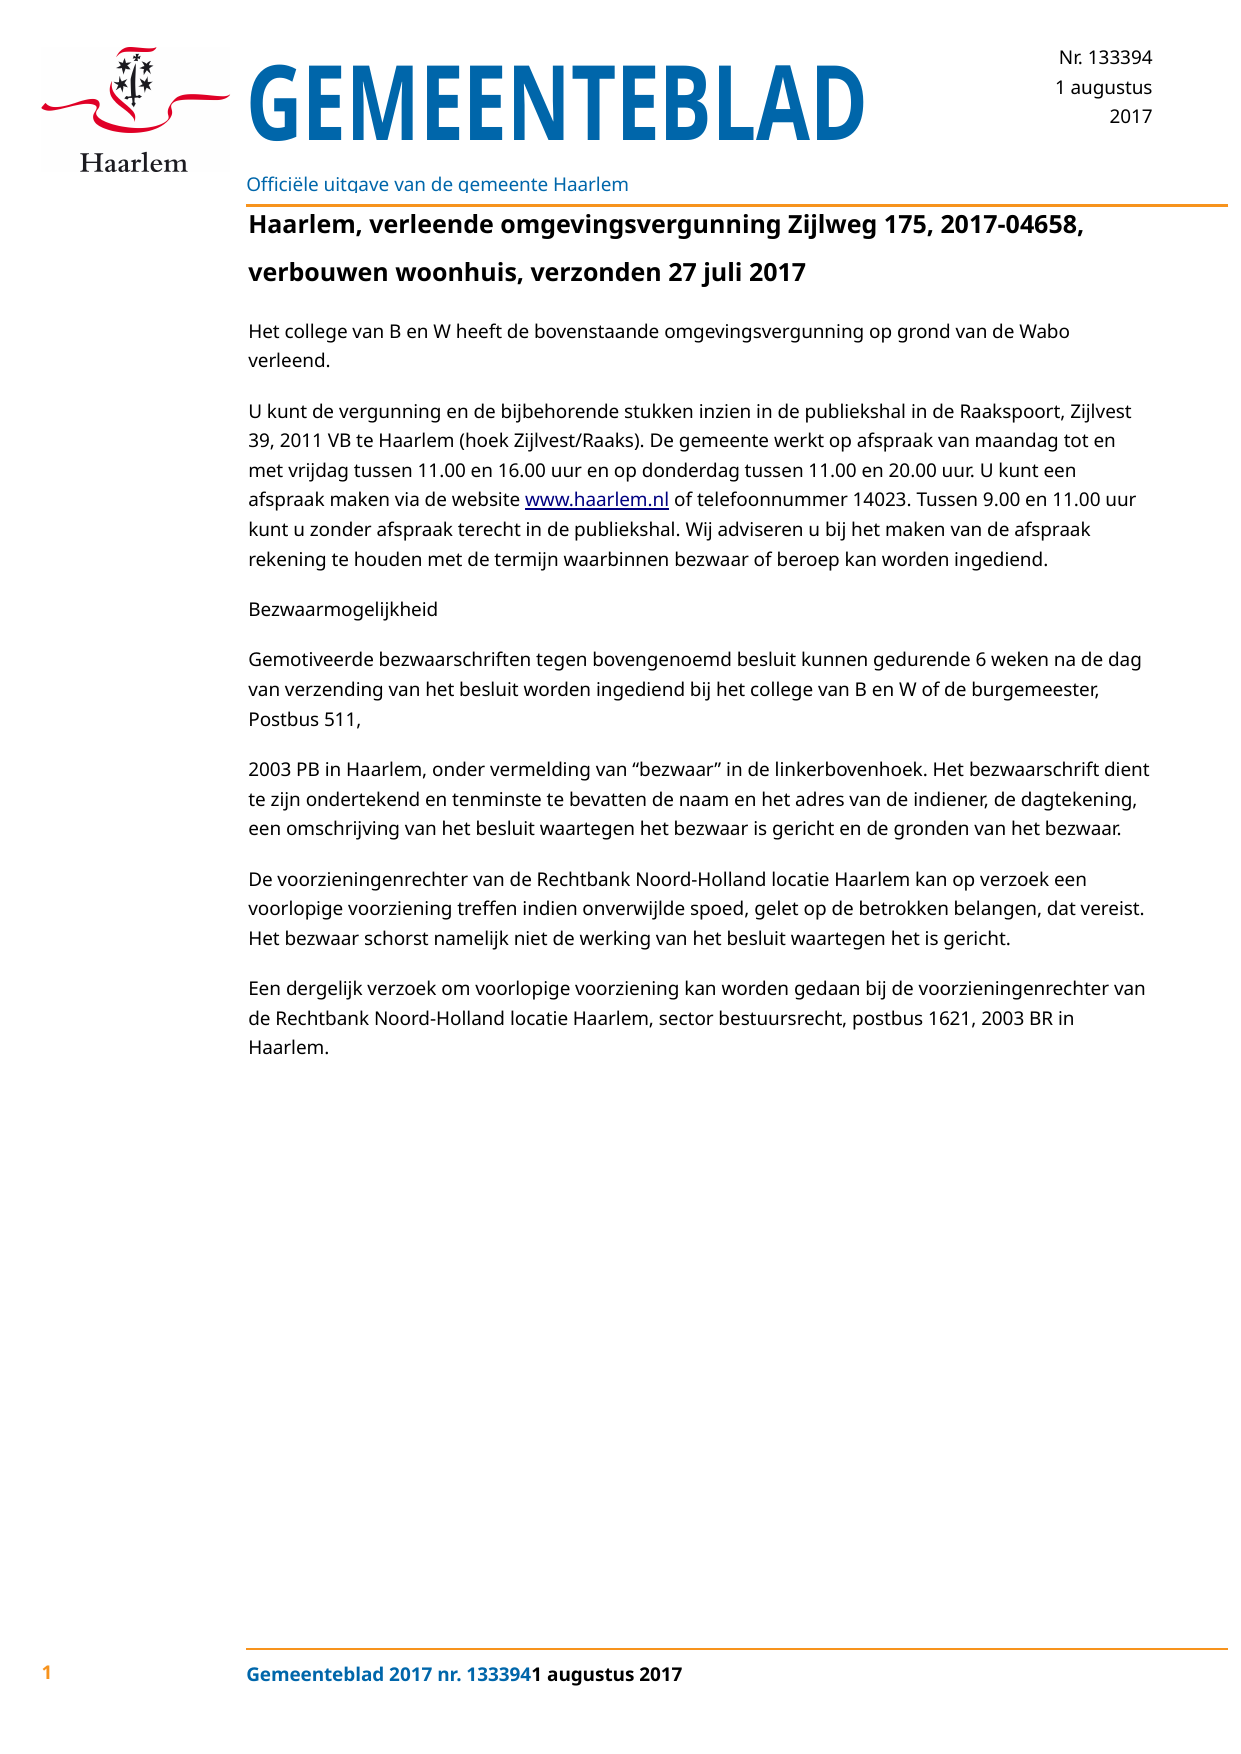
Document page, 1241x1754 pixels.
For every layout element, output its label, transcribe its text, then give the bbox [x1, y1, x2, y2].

text Een dergelijk verzoek om voorlopige voorziening kan worden gedaan bij de voorzieningenrechter van de Rechtbank Noord-Holland locatie Haarlem, sector bestuursrecht, postbus 1621, 2003 BR in Haarlem. [248, 975, 1152, 1060]
text 2003 PB in Haarlem, onder vermelding van “bezwaar” in de linkerbovenhoek. Het bezwaarschrift dient te zijn ondertekend en tenminste te bevatten de naam en het adres van de indiener, de dagtekening, een omschrijving van het besluit waartegen het bezwaar is gericht en de gronden van het bezwaar. [248, 756, 1152, 841]
picture [41, 47, 231, 172]
text Bezwaarmogelijkheid [248, 596, 1152, 622]
text U kunt de vergunning en de bijbehorende stukken inzien in de publiekshal in de Raakspoort, Zijlvest 39, 2011 VB te Haarlem (hoek Zijlvest/Raaks). De gemeente werkt op afspraak van maandag tot en met vrijdag tussen 11.00 en 16.00 uur en op donderdag tussen 11.00 en 20.00 uur. U kunt een afspraak maken via de website www.haarlem.nl of telefoonnummer 14023. Tussen 9.00 en 11.00 uur kunt u zonder afspraak terecht in de publiekshal. Wij adviseren u bij het maken van de afspraak rekening te houden met de termijn waarbinnen bezwaar of beroep kan worden ingediend. [248, 398, 1152, 572]
text De voorzieningenrechter van de Rechtbank Noord-Holland locatie Haarlem kan op verzoek een voorlopige voorziening treffen indien onverwijlde spoed, gelet op de betrokken belangen, dat vereist. Het bezwaar schorst namelijk niet de werking van het besluit waartegen het is gericht. [248, 866, 1152, 951]
text Het college van B en W heeft de bovenstaande omgevingsvergunning op grond van de Wabo verleend. [248, 318, 1152, 373]
text Gemotiveerde bezwaarschriften tegen bovengenoemd besluit kunnen gedurende 6 weken na de dag van verzending van het besluit worden ingediend bij het college van B en W of de burgemeester, Postbus 511, [248, 647, 1152, 732]
text Haarlem, verleende omgevingsvergunning Zijlweg 175, 2017-04658, verbouwen woonhuis, verzonden 27 juli 2017 [248, 207, 1152, 288]
